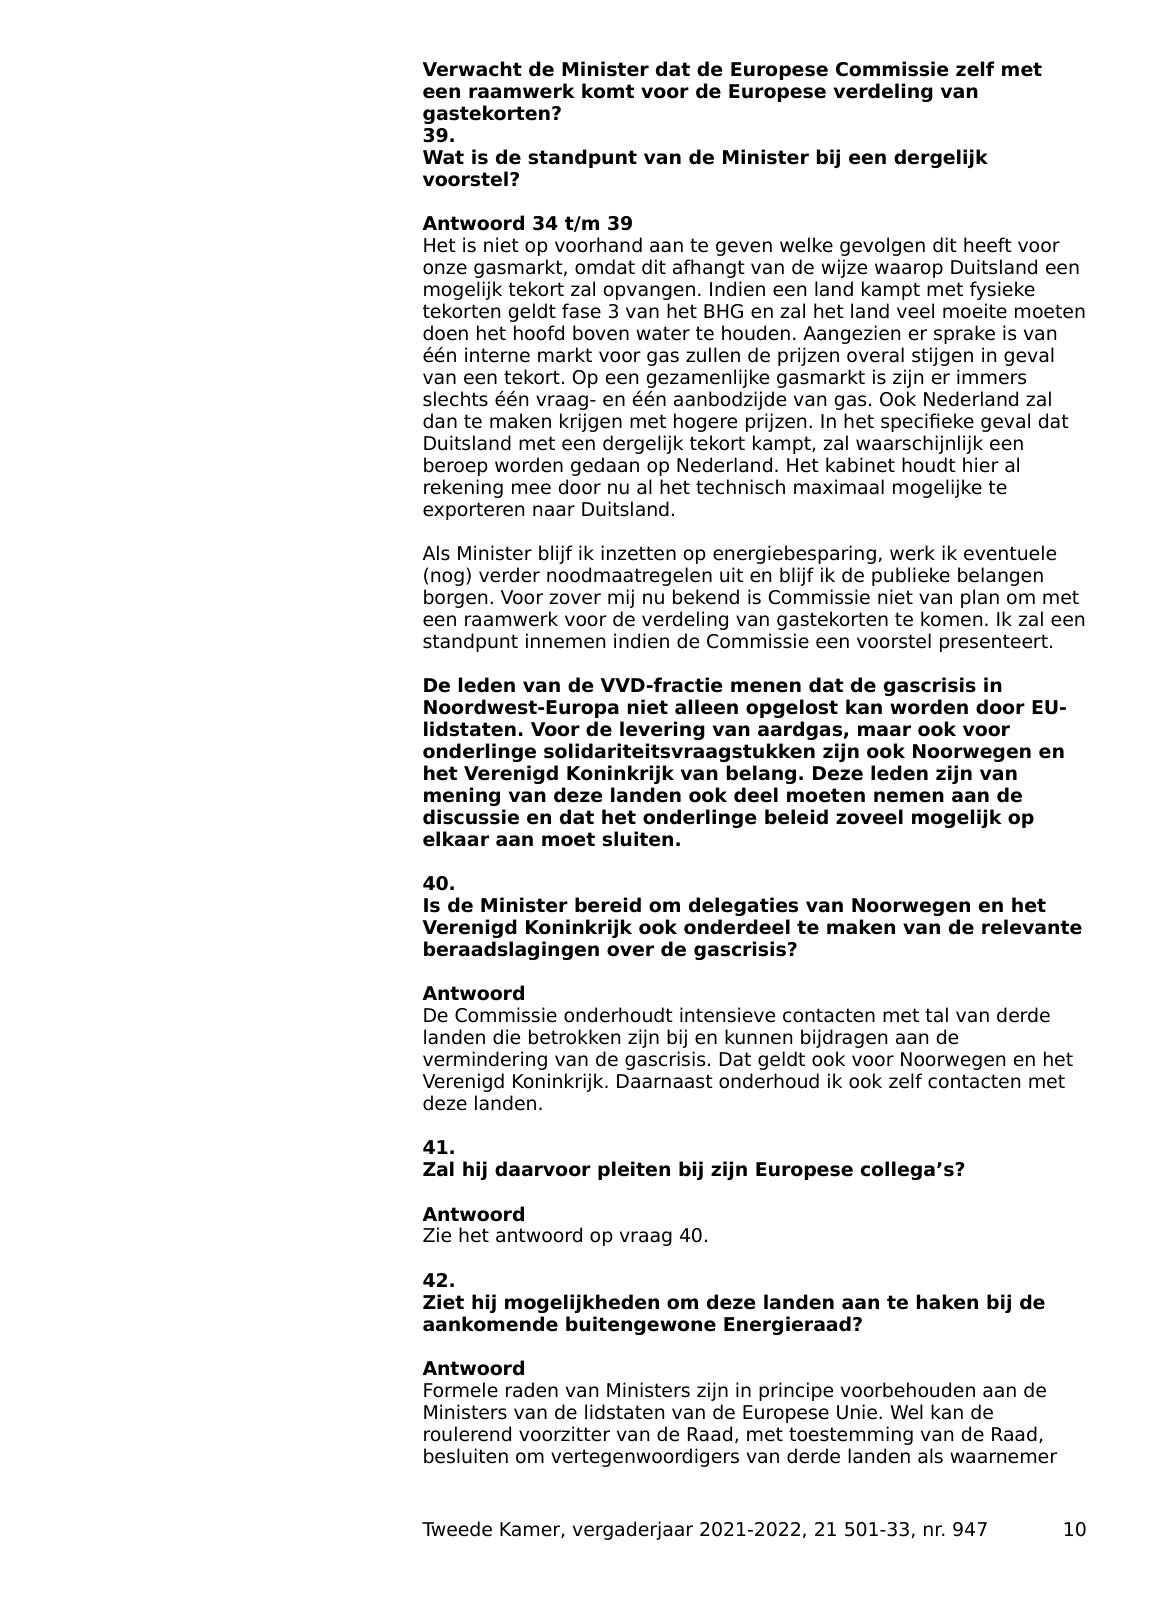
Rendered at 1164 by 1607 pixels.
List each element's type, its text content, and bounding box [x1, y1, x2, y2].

subtitle Antwoord 34 t/m 39 [422, 213, 1087, 235]
text Is de Minister bereid om delegaties van Noorwegen en het Verenigd Koninkrijk ook onderdeel te maken van de relevante beraadslagingen over de gascrisis? [422, 895, 1087, 961]
text Wat is de standpunt van de Minister bij een dergelijk voorstel? [422, 147, 1087, 191]
subtitle Antwoord [422, 1203, 1087, 1225]
text Als Minister blijf ik inzetten op energiebesparing, werk ik eventuele (nog) verder noodmaatregelen uit en blijf ik de publieke belangen borgen. Voor zover mij nu bekend is Commissie niet van plan om met een raamwerk voor de verdeling van gastekorten te komen. Ik zal een standpunt innemen indien de Commissie een voorstel presenteert. [422, 543, 1087, 653]
text 41. [422, 1137, 1087, 1159]
subtitle Antwoord [422, 983, 1087, 1005]
text De leden van de VVD-fractie menen dat de gascrisis in Noordwest-Europa niet alleen opgelost kan worden door EU-lidstaten. Voor de levering van aardgas, maar ook voor onderlinge solidariteitsvraagstukken zijn ook Noorwegen en het Verenigd Koninkrijk van belang. Deze leden zijn van mening van deze landen ook deel moeten nemen aan de discussie en dat het onderlinge beleid zoveel mogelijk op elkaar aan moet sluiten. [422, 675, 1087, 851]
text De Commissie onderhoudt intensieve contacten met tal van derde landen die betrokken zijn bij en kunnen bijdragen aan de vermindering van de gascrisis. Dat geldt ook voor Noorwegen en het Verenigd Koninkrijk. Daarnaast onderhoud ik ook zelf contacten met deze landen. [422, 1005, 1087, 1115]
text Verwacht de Minister dat de Europese Commissie zelf met een raamwerk komt voor de Europese verdeling van gastekorten? [422, 59, 1087, 125]
text Zal hij daarvoor pleiten bij zijn Europese collega’s? [422, 1159, 1087, 1181]
text 42. [422, 1269, 1087, 1292]
text 40. [422, 873, 1087, 895]
text Het is niet op voorhand aan te geven welke gevolgen dit heeft voor onze gasmarkt, omdat dit afhangt van de wijze waarop Duitsland een mogelijk tekort zal opvangen. Indien een land kampt met fysieke tekorten geldt fase 3 van het BHG en zal het land veel moeite moeten doen het hoofd boven water te houden. Aangezien er sprake is van één interne markt voor gas zullen de prijzen overal stijgen in geval van een tekort. Op een gezamenlijke gasmarkt is zijn er immers slechts één vraag- en één aanbodzijde van gas. Ook Nederland zal dan te maken krijgen met hogere prijzen. In het specifieke geval dat Duitsland met een dergelijk tekort kampt, zal waarschijnlijk een beroep worden gedaan op Nederland. Het kabinet houdt hier al rekening mee door nu al het technisch maximaal mogelijke te exporteren naar Duitsland. [422, 235, 1087, 521]
text Ziet hij mogelijkheden om deze landen aan te haken bij de aankomende buitengewone Energieraad? [422, 1292, 1087, 1336]
text Formele raden van Ministers zijn in principe voorbehouden aan de Ministers van de lidstaten van de Europese Unie. Wel kan de roulerend voorzitter van de Raad, met toestemming van de Raad, besluiten om vertegenwoordigers van derde landen als waarnemer [422, 1380, 1087, 1468]
text Zie het antwoord op vraag 40. [422, 1225, 1087, 1247]
subtitle Antwoord [422, 1358, 1087, 1380]
text 39. [422, 125, 1087, 147]
